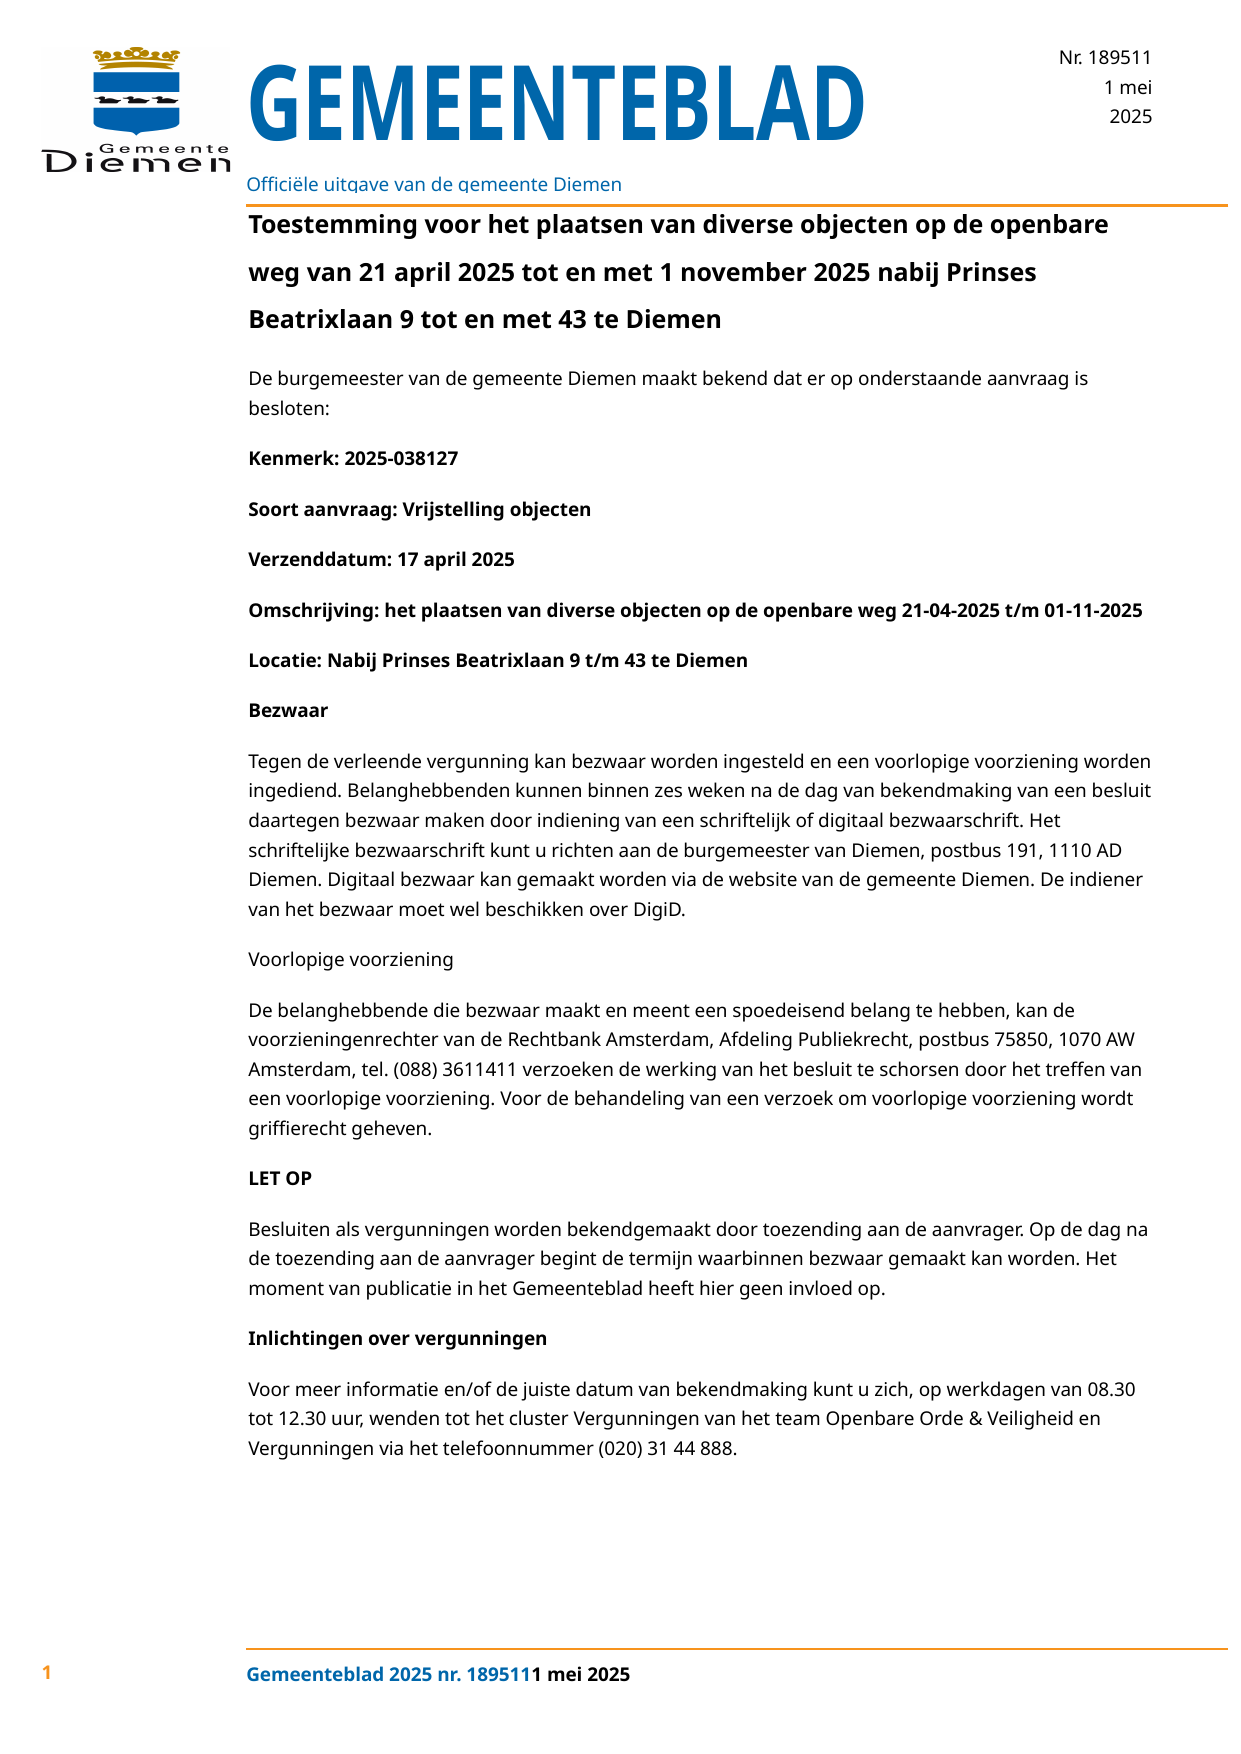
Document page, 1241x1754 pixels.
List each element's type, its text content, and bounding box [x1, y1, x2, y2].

text Voor meer informatie en/of de juiste datum van bekendmaking kunt u zich, op werkdagen van 08.30 tot 12.30 uur, wenden tot het cluster Vergunningen van het team Openbare Orde & Veiligheid en Vergunningen via het telefoonnummer (020) 31 44 888. [248, 1376, 1152, 1461]
text Besluiten als vergunningen worden bekendgemaakt door toezending aan de aanvrager. Op de dag na de toezending aan de aanvrager begint de termijn waarbinnen bezwaar gemaakt kan worden. Het moment van publicatie in het Gemeenteblad heeft hier geen invloed op. [248, 1216, 1152, 1301]
text Locatie: Nabij Prinses Beatrixlaan 9 t/m 43 te Diemen [248, 647, 1152, 673]
text Toestemming voor het plaatsen van diverse objecten op de openbare weg van 21 april 2025 tot en met 1 november 2025 nabij Prinses Beatrixlaan 9 tot en met 43 te Diemen [248, 207, 1152, 336]
text Inlichtingen over vergunningen [248, 1326, 1152, 1351]
text Bezwaar [248, 698, 1152, 723]
text LET OP [248, 1166, 1152, 1191]
text De belanghebbende die bezwaar maakt en meent een spoedeisend belang te hebben, kan de voorzieningenrechter van de Rechtbank Amsterdam, Afdeling Publiekrecht, postbus 75850, 1070 AW Amsterdam, tel. (088) 3611411 verzoeken de werking van het besluit te schorsen door het treffen van een voorlopige voorziening. Voor de behandeling van een verzoek om voorlopige voorziening wordt griffierecht geheven. [248, 997, 1152, 1141]
text Omschrijving: het plaatsen van diverse objecten op de openbare weg 21-04-2025 t/m 01-11-2025 [248, 597, 1152, 622]
text Voorlopige voorziening [248, 946, 1152, 972]
text De burgemeester van de gemeente Diemen maakt bekend dat er op onderstaande aanvraag is besloten: [248, 366, 1152, 421]
text Soort aanvraag: Vrijstelling objecten [248, 496, 1152, 522]
picture [41, 47, 231, 172]
text Tegen de verleende vergunning kan bezwaar worden ingesteld en een voorlopige voorziening worden ingediend. Belanghebbenden kunnen binnen zes weken na de dag van bekendmaking van een besluit daartegen bezwaar maken door indiening van een schriftelijk of digitaal bezwaarschrift. Het schriftelijke bezwaarschrift kunt u richten aan de burgemeester van Diemen, postbus 191, 1110 AD Diemen. Digitaal bezwaar kan gemaakt worden via de website van de gemeente Diemen. De indiener van het bezwaar moet wel beschikken over DigiD. [248, 748, 1152, 922]
text Verzenddatum: 17 april 2025 [248, 546, 1152, 572]
text Kenmerk: 2025-038127 [248, 446, 1152, 471]
